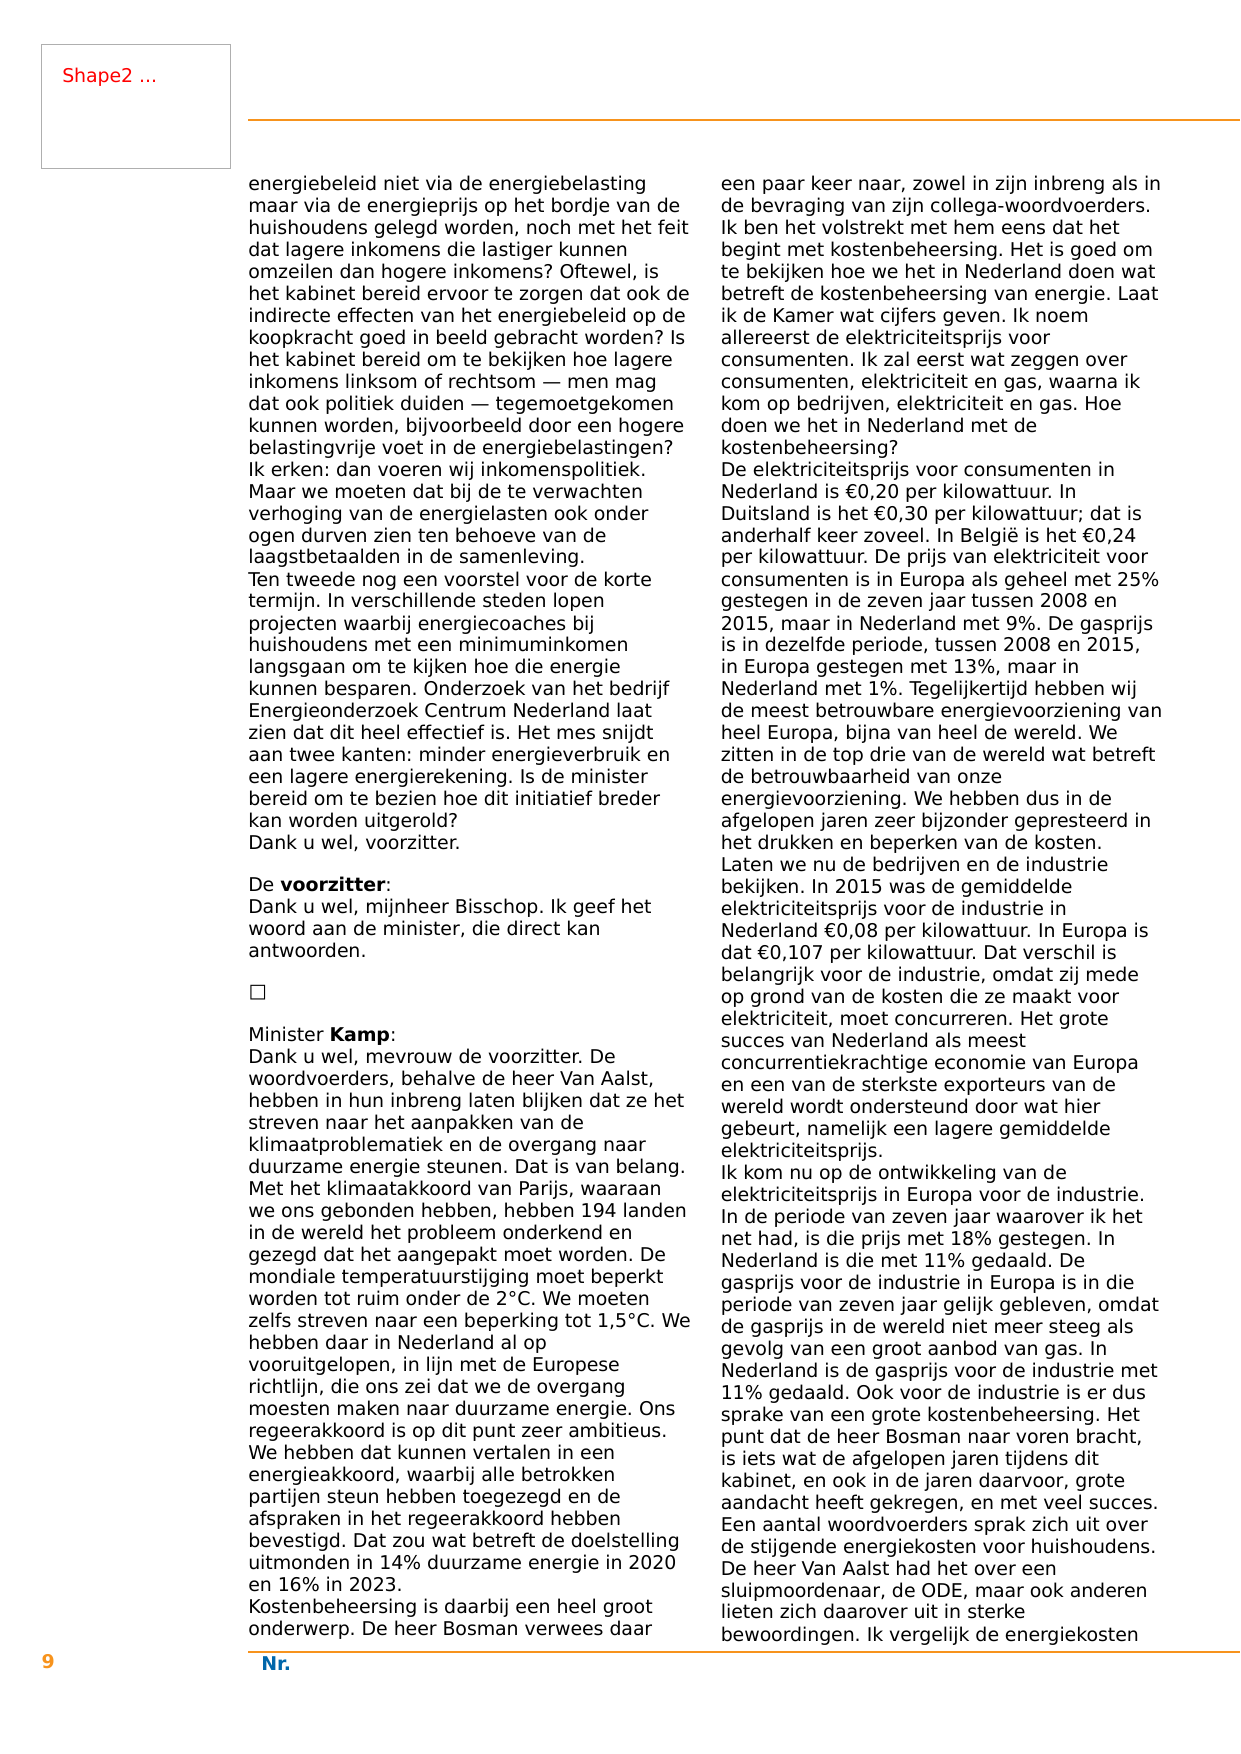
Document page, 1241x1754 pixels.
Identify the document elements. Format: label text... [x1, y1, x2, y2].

text De voorzitter: [248, 874, 691, 896]
text Ik kom nu op de ontwikkeling van de elektriciteitsprijs in Europa voor de industrie. In de periode van zeven jaar waarover ik het net had, is die prijs met 18% gestegen. In Nederland is die met 11% gedaald. De gasprijs voor de industrie in Europa is in die periode van zeven jaar gelijk gebleven, omdat de gasprijs in de wereld niet meer steeg als gevolg van een groot aanbod van gas. In Nederland is de gasprijs voor de industrie met 11% gedaald. Ook voor de industrie is er dus sprake van een grote kostenbeheersing. Het punt dat de heer Bosman naar voren bracht, is iets wat de afgelopen jaren tijdens dit kabinet, en ook in de jaren daarvoor, grote aandacht heeft gekregen, en met veel succes. [721, 1162, 1163, 1513]
text energiebeleid niet via de energiebelasting maar via de energieprijs op het bordje van de huishoudens gelegd worden, noch met het feit dat lagere inkomens die lastiger kunnen omzeilen dan hogere inkomens? Oftewel, is het kabinet bereid ervoor te zorgen dat ook de indirecte effecten van het energiebeleid op de koopkracht goed in beeld gebracht worden? Is het kabinet bereid om te bekijken hoe lagere inkomens linksom of rechtsom — men mag dat ook politiek duiden — tegemoetgekomen kunnen worden, bijvoorbeeld door een hogere belastingvrije voet in de energiebelastingen? Ik erken: dan voeren wij inkomenspolitiek. Maar we moeten dat bij de te verwachten verhoging van de energielasten ook onder ogen durven zien ten behoeve van de laagstbetaalden in de samenleving. [248, 173, 691, 568]
text Ten tweede nog een voorstel voor de korte termijn. In verschillende steden lopen projecten waarbij energiecoaches bij huishoudens met een minimuminkomen langsgaan om te kijken hoe die energie kunnen besparen. Onderzoek van het bedrijf Energieonderzoek Centrum Nederland laat zien dat dit heel effectief is. Het mes snijdt aan twee kanten: minder energieverbruik en een lagere energierekening. Is de minister bereid om te bezien hoe dit initiatief breder kan worden uitgerold? [248, 568, 691, 832]
text Dank u wel, voorzitter. [248, 832, 691, 854]
text ⬜ [248, 982, 691, 1004]
text Dank u wel, mijnheer Bisschop. Ik geef het woord aan de minister, die direct kan antwoorden. [248, 896, 691, 962]
text Een aantal woordvoerders sprak zich uit over de stijgende energiekosten voor huishoudens. De heer Van Aalst had het over een sluipmoordenaar, de ODE, maar ook anderen lieten zich daarover uit in sterke bewoordingen. Ik vergelijk de energiekosten [721, 1513, 1163, 1645]
text Minister Kamp: [248, 1024, 691, 1046]
text De elektriciteitsprijs voor consumenten in Nederland is €0,20 per kilowattuur. In Duitsland is het €0,30 per kilowattuur; dat is anderhalf keer zoveel. In België is het €0,24 per kilowattuur. De prijs van elektriciteit voor consumenten is in Europa als geheel met 25% gestegen in de zeven jaar tussen 2008 en 2015, maar in Nederland met 9%. De gasprijs is in dezelfde periode, tussen 2008 en 2015, in Europa gestegen met 13%, maar in Nederland met 1%. Tegelijkertijd hebben wij de meest betrouwbare energievoorziening van heel Europa, bijna van heel de wereld. We zitten in de top drie van de wereld wat betreft de betrouwbaarheid van onze energievoorziening. We hebben dus in de afgelopen jaren zeer bijzonder gepresteerd in het drukken en beperken van de kosten. [721, 458, 1163, 854]
text Dank u wel, mevrouw de voorzitter. De woordvoerders, behalve de heer Van Aalst, hebben in hun inbreng laten blijken dat ze het streven naar het aanpakken van de klimaatproblematiek en de overgang naar duurzame energie steunen. Dat is van belang. Met het klimaatakkoord van Parijs, waaraan we ons gebonden hebben, hebben 194 landen in de wereld het probleem onderkend en gezegd dat het aangepakt moet worden. De mondiale temperatuurstijging moet beperkt worden tot ruim onder de 2°C. We moeten zelfs streven naar een beperking tot 1,5°C. We hebben daar in Nederland al op vooruitgelopen, in lijn met de Europese richtlijn, die ons zei dat we de overgang moesten maken naar duurzame energie. Ons regeerakkoord is op dit punt zeer ambitieus. We hebben dat kunnen vertalen in een energieakkoord, waarbij alle betrokken partijen steun hebben toegezegd en de afspraken in het regeerakkoord hebben bevestigd. Dat zou wat betreft de doelstelling uitmonden in 14% duurzame energie in 2020 en 16% in 2023. [248, 1046, 691, 1596]
text Laten we nu de bedrijven en de industrie bekijken. In 2015 was de gemiddelde elektriciteitsprijs voor de industrie in Nederland €0,08 per kilowattuur. In Europa is dat €0,107 per kilowattuur. Dat verschil is belangrijk voor de industrie, omdat zij mede op grond van de kosten die ze maakt voor elektriciteit, moet concurreren. Het grote succes van Nederland als meest concurrentiekrachtige economie van Europa en een van de sterkste exporteurs van de wereld wordt ondersteund door wat hier gebeurt, namelijk een lagere gemiddelde elektriciteitsprijs. [721, 854, 1163, 1162]
text een paar keer naar, zowel in zijn inbreng als in de bevraging van zijn collega-woordvoerders. Ik ben het volstrekt met hem eens dat het begint met kostenbeheersing. Het is goed om te bekijken hoe we het in Nederland doen wat betreft de kostenbeheersing van energie. Laat ik de Kamer wat cijfers geven. Ik noem allereerst de elektriciteitsprijs voor consumenten. Ik zal eerst wat zeggen over consumenten, elektriciteit en gas, waarna ik kom op bedrijven, elektriciteit en gas. Hoe doen we het in Nederland met de kostenbeheersing? [721, 173, 1163, 458]
text Kostenbeheersing is daarbij een heel groot onderwerp. De heer Bosman verwees daar [248, 1596, 691, 1639]
